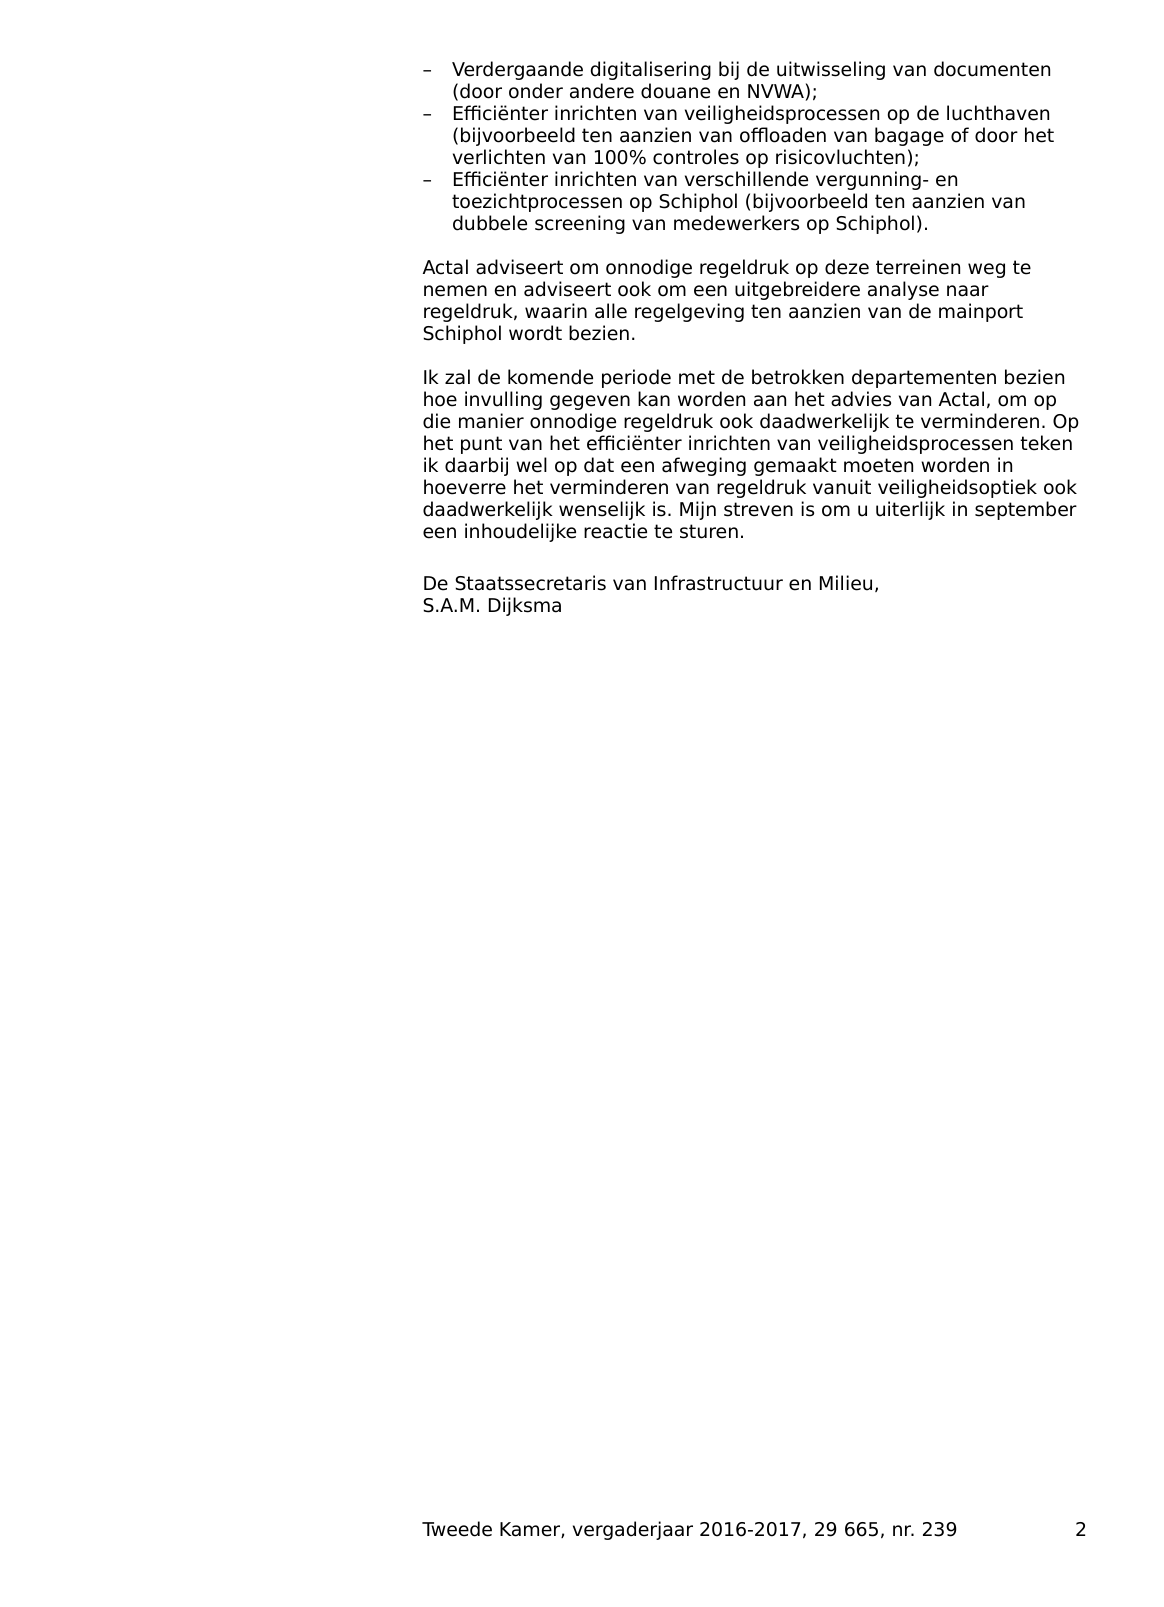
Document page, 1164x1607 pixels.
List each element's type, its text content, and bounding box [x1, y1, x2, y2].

text Actal adviseert om onnodige regeldruk op deze terreinen weg te nemen en adviseert ook om een uitgebreidere analyse naar regeldruk, waarin alle regelgeving ten aanzien van de mainport Schiphol wordt bezien. [422, 257, 1087, 345]
text – Verdergaande digitalisering bij de uitwisseling van documenten (door onder andere douane en NVWA); [422, 59, 1087, 103]
text – Efficiënter inrichten van veiligheidsprocessen op de luchthaven (bijvoorbeeld ten aanzien van offloaden van bagage of door het verlichten van 100% controles op risicovluchten); [422, 103, 1087, 169]
text Ik zal de komende periode met de betrokken departementen bezien hoe invulling gegeven kan worden aan het advies van Actal, om op die manier onnodige regeldruk ook daadwerkelijk te verminderen. Op het punt van het efficiënter inrichten van veiligheidsprocessen teken ik daarbij wel op dat een afweging gemaakt moeten worden in hoeverre het verminderen van regeldruk vanuit veiligheidsoptiek ook daadwerkelijk wenselijk is. Mijn streven is om u uiterlijk in september een inhoudelijke reactie te sturen. [422, 367, 1087, 543]
text – Efficiënter inrichten van verschillende vergunning- en toezichtprocessen op Schiphol (bijvoorbeeld ten aanzien van dubbele screening van medewerkers op Schiphol). [422, 169, 1087, 235]
text De Staatssecretaris van Infrastructuur en Milieu, S.A.M. Dijksma [422, 573, 1087, 617]
